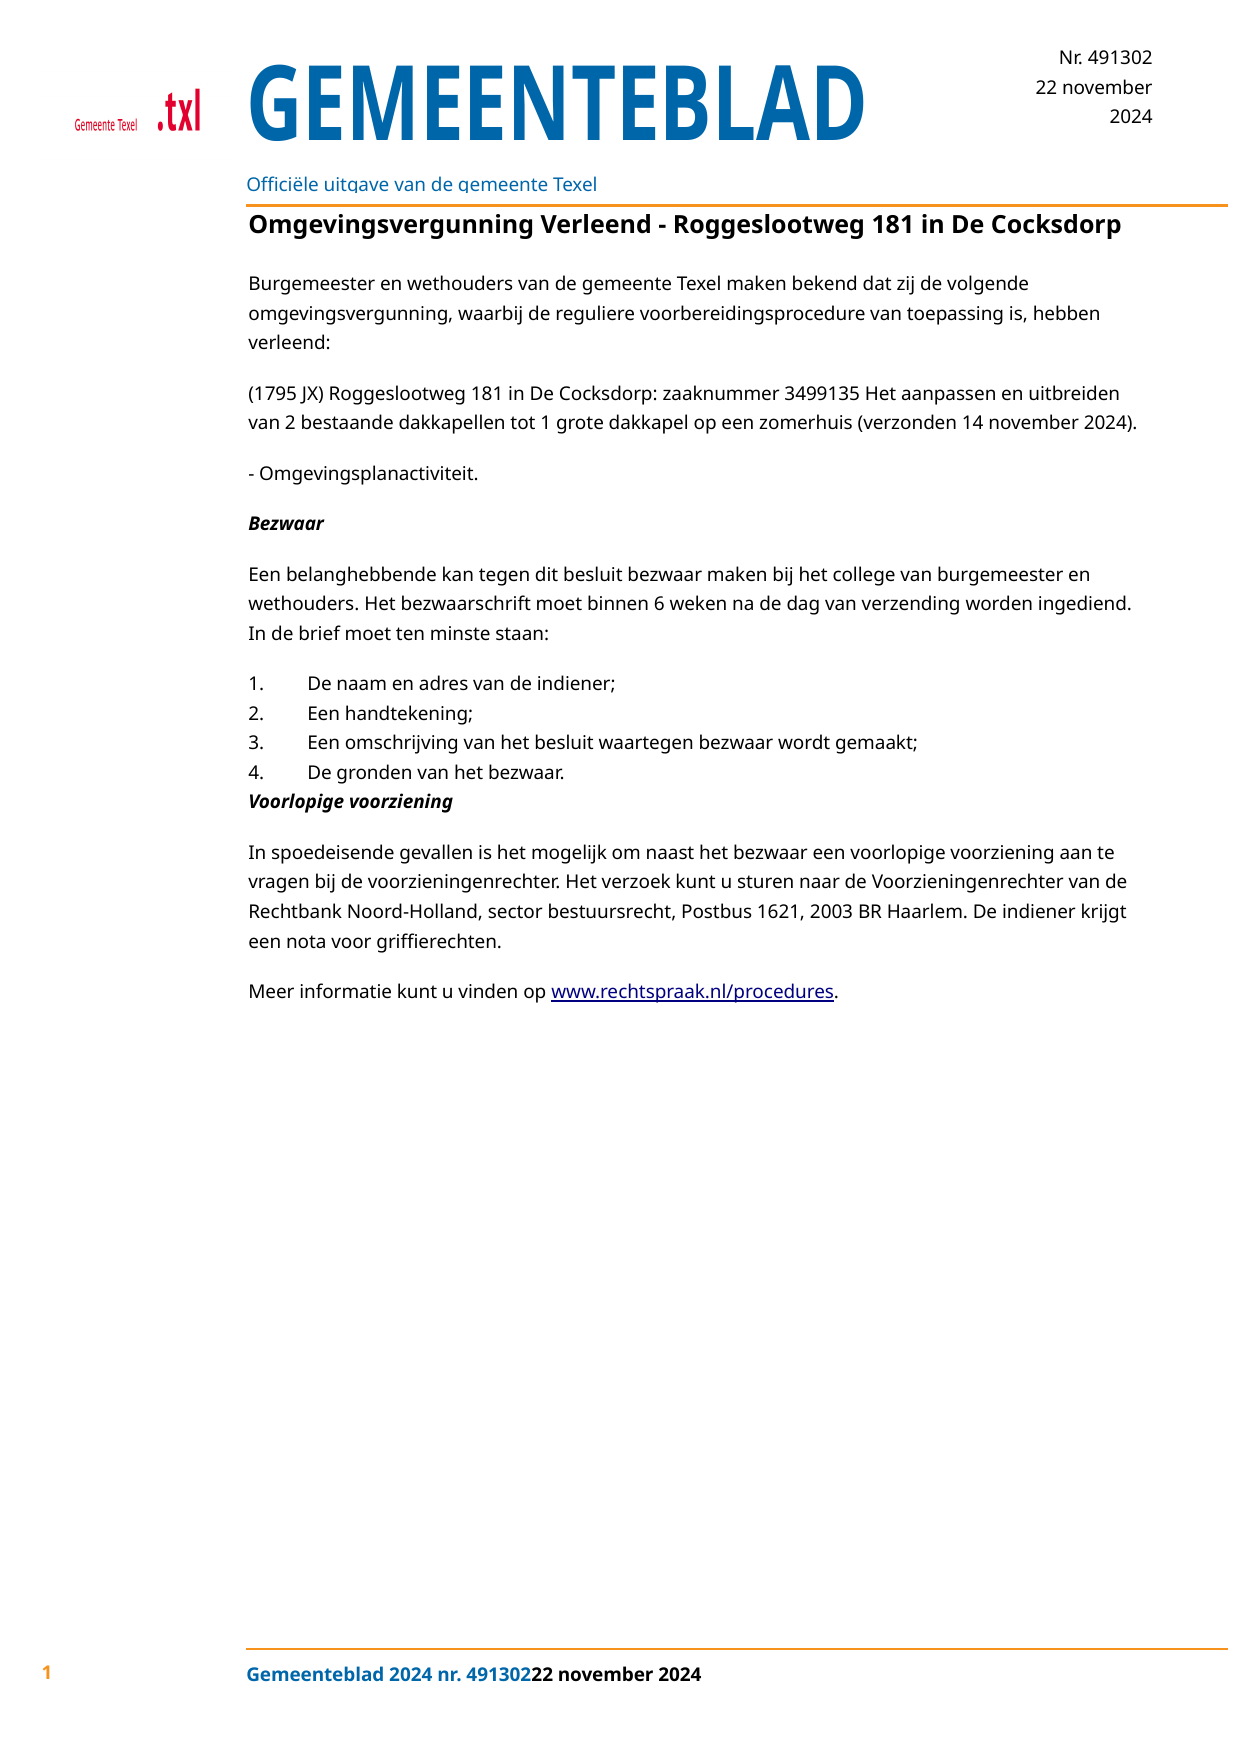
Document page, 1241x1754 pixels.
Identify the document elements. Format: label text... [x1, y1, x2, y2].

text Bezwaar [248, 510, 1152, 536]
text (1795 JX) Roggeslootweg 181 in De Cocksdorp: zaaknummer 3499135 Het aanpassen en uitbreiden van 2 bestaande dakkapellen tot 1 grote dakkapel op een zomerhuis (verzonden 14 november 2024). [248, 380, 1152, 435]
text Burgemeester en wethouders van de gemeente Texel maken bekend dat zij de volgende omgevingsvergunning, waarbij de reguliere voorbereidingsprocedure van toepassing is, hebben verleend: [248, 270, 1152, 355]
text Voorlopige voorziening [248, 789, 1152, 814]
text Een belanghebbende kan tegen dit besluit bezwaar maken bij het college van burgemeester en wethouders. Het bezwaarschrift moet binnen 6 weken na de dag van verzending worden ingediend. In de brief moet ten minste staan: [248, 561, 1152, 646]
text Meer informatie kunt u vinden op www.rechtspraak.nl/procedures. [248, 978, 1152, 1004]
text Omgevingsvergunning Verleend - Roggeslootweg 181 in De Cocksdorp [248, 207, 1152, 241]
list Een handtekening; [248, 700, 1152, 726]
list De gronden van het bezwaar. [248, 759, 1152, 785]
list De naam en adres van de indiener; [248, 670, 1152, 696]
list Een omschrijving van het besluit waartegen bezwaar wordt gemaakt; [248, 729, 1152, 755]
text In spoedeisende gevallen is het mogelijk om naast het bezwaar een voorlopige voorziening aan te vragen bij de voorzieningenrechter. Het verzoek kunt u sturen naar de Voorzieningenrechter van de Rechtbank Noord-Holland, sector bestuursrecht, Postbus 1621, 2003 BR Haarlem. De indiener krijgt een nota voor griffierechten. [248, 839, 1152, 953]
text - Omgevingsplanactiviteit. [248, 460, 1152, 486]
picture [41, 47, 231, 172]
